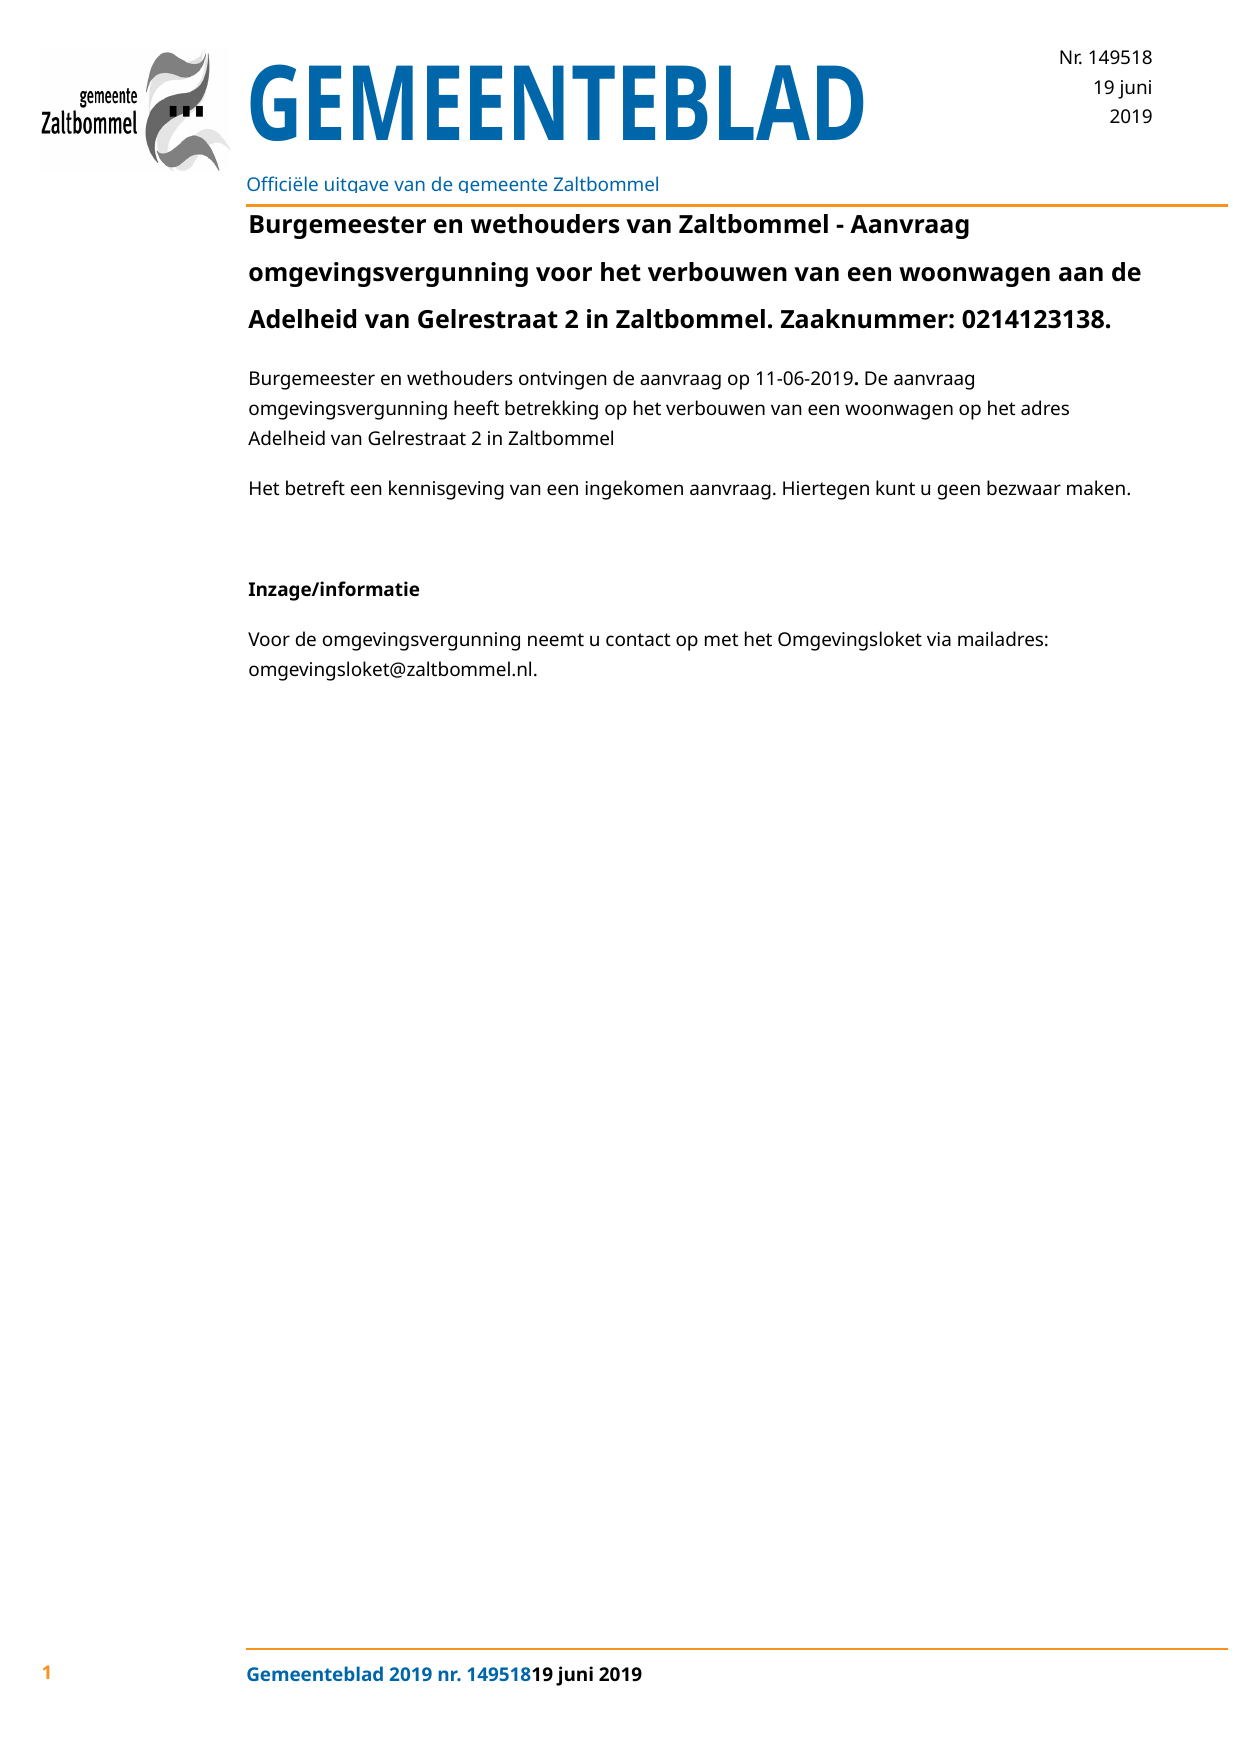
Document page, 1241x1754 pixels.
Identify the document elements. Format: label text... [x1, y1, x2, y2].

text Inzage/informatie [248, 576, 1152, 602]
text Burgemeester en wethouders ontvingen de aanvraag op 11-06-2019. De aanvraag omgevingsvergunning heeft betrekking op het verbouwen van een woonwagen op het adres Adelheid van Gelrestraat 2 in Zaltbommel [248, 366, 1152, 450]
text Burgemeester en wethouders van Zaltbommel - Aanvraag omgevingsvergunning voor het verbouwen van een woonwagen aan de Adelheid van Gelrestraat 2 in Zaltbommel. Zaaknummer: 0214123138. [248, 207, 1152, 336]
picture [41, 47, 231, 172]
text Voor de omgevingsvergunning neemt u contact op met het Omgevingsloket via mailadres: omgevingsloket@zaltbommel.nl. [248, 626, 1152, 682]
text Het betreft een kennisgeving van een ingekomen aanvraag. Hiertegen kunt u geen bezwaar maken. [248, 475, 1152, 501]
